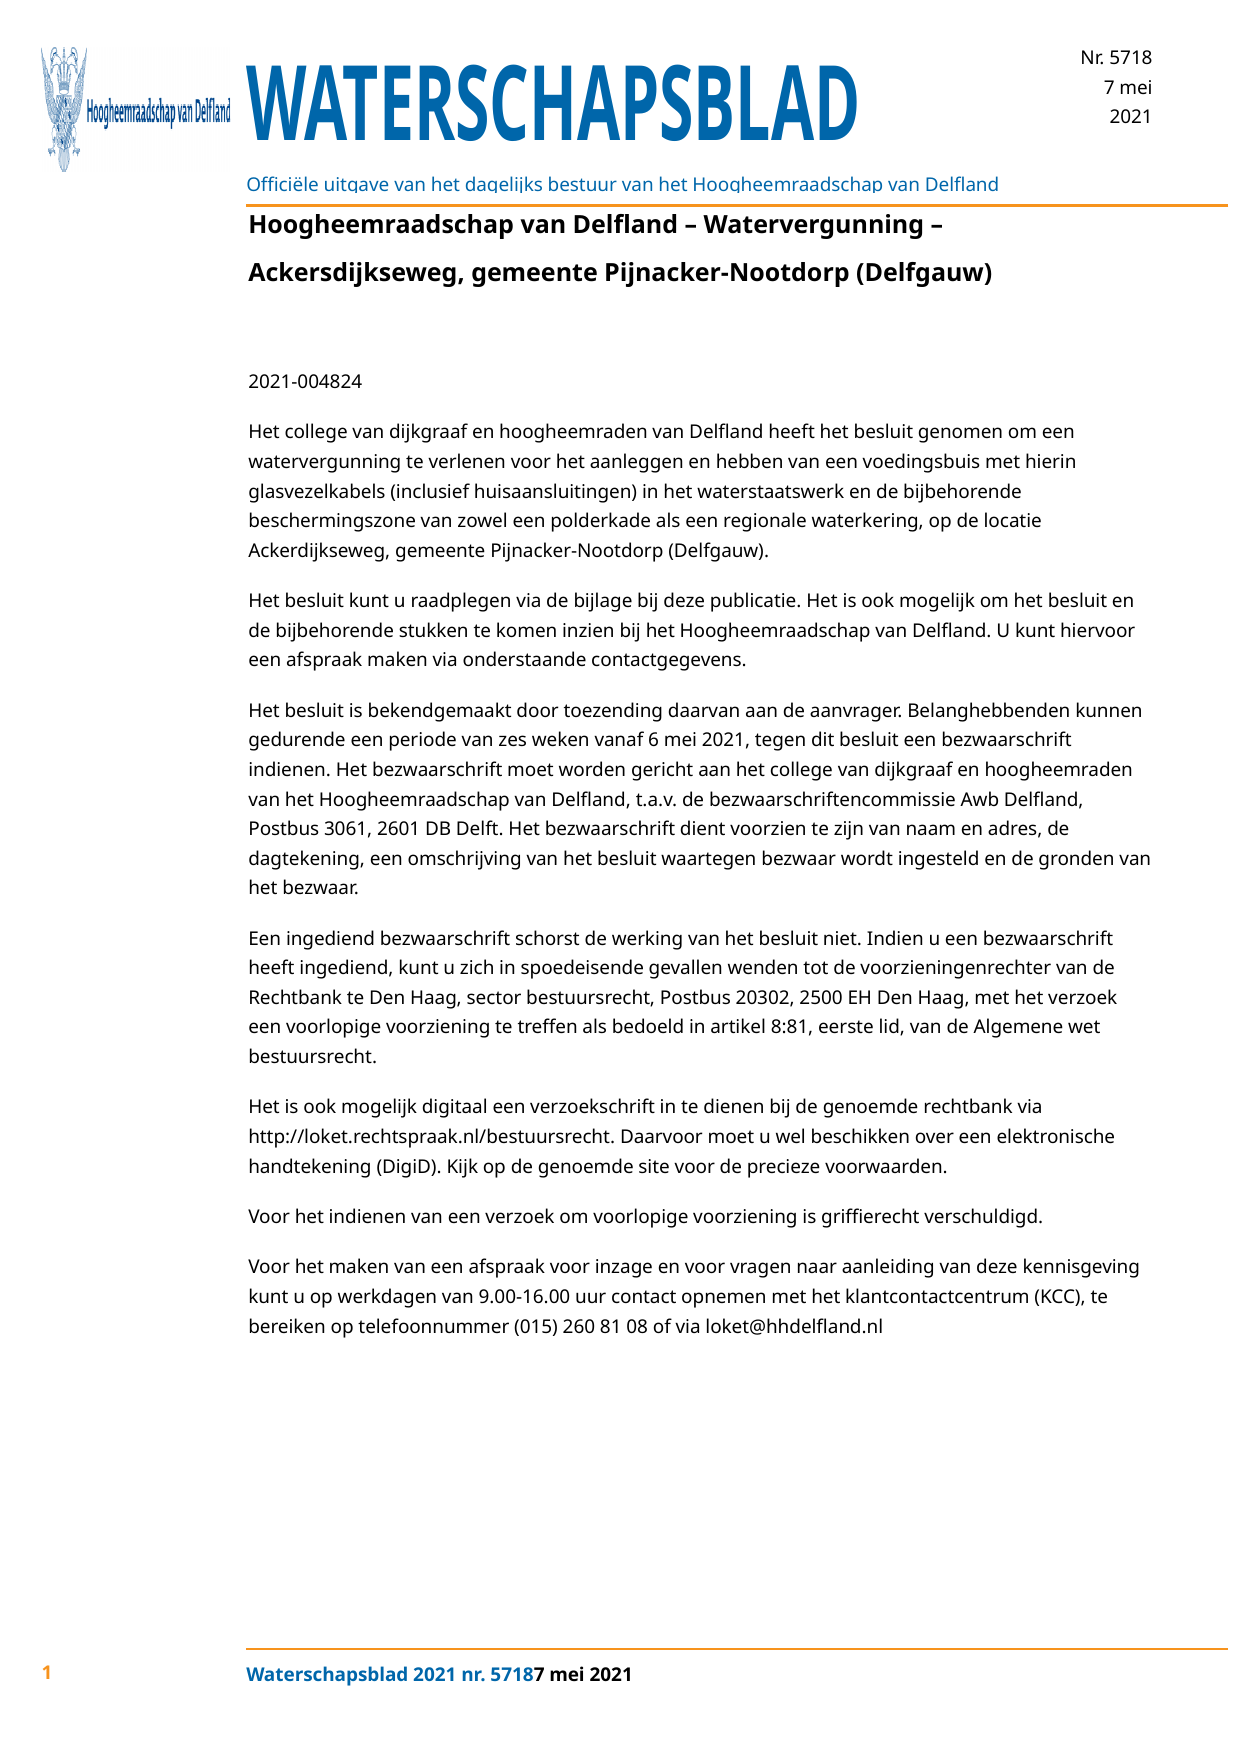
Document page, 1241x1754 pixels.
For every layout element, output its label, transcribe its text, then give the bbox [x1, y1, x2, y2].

text Hoogheemraadschap van Delfland – Watervergunning – Ackersdijkseweg, gemeente Pijnacker-Nootdorp (Delfgauw) [248, 207, 1152, 288]
text 2021-004824 [248, 368, 1152, 394]
text Voor het maken van een afspraak voor inzage en voor vragen naar aanleiding van deze kennisgeving kunt u op werkdagen van 9.00-16.00 uur contact opnemen met het klantcontactcentrum (KCC), te bereiken op telefoonnummer (015) 260 81 08 of via loket@hhdelfland.nl [248, 1254, 1152, 1339]
text Het is ook mogelijk digitaal een verzoekschrift in te dienen bij de genoemde rechtbank via http://loket.rechtspraak.nl/bestuursrecht. Daarvoor moet u wel beschikken over een elektronische handtekening (DigiD). Kijk op de genoemde site voor de precieze voorwaarden. [248, 1094, 1152, 1179]
text Het besluit kunt u raadplegen via de bijlage bij deze publicatie. Het is ook mogelijk om het besluit en de bijbehorende stukken te komen inzien bij het Hoogheemraadschap van Delfland. U kunt hiervoor een afspraak maken via onderstaande contactgegevens. [248, 587, 1152, 672]
text Voor het indienen van een verzoek om voorlopige voorziening is griffierecht verschuldigd. [248, 1203, 1152, 1229]
text Het college van dijkgraaf en hoogheemraden van Delfland heeft het besluit genomen om een watervergunning te verlenen voor het aanleggen en hebben van een voedingsbuis met hierin glasvezelkabels (inclusief huisaansluitingen) in het waterstaatswerk en de bijbehorende beschermingszone van zowel een polderkade als een regionale waterkering, op de locatie Ackerdijkseweg, gemeente Pijnacker-Nootdorp (Delfgauw). [248, 419, 1152, 563]
text Een ingediend bezwaarschrift schorst de werking van het besluit niet. Indien u een bezwaarschrift heeft ingediend, kunt u zich in spoedeisende gevallen wenden tot de voorzieningenrechter van de Rechtbank te Den Haag, sector bestuursrecht, Postbus 20302, 2500 EH Den Haag, met het verzoek een voorlopige voorziening te treffen als bedoeld in artikel 8:81, eerste lid, van de Algemene wet bestuursrecht. [248, 925, 1152, 1069]
picture [41, 47, 231, 172]
text Het besluit is bekendgemaakt door toezending daarvan aan de aanvrager. Belanghebbenden kunnen gedurende een periode van zes weken vanaf 6 mei 2021, tegen dit besluit een bezwaarschrift indienen. Het bezwaarschrift moet worden gericht aan het college van dijkgraaf en hoogheemraden van het Hoogheemraadschap van Delfland, t.a.v. de bezwaarschriftencommissie Awb Delfland, Postbus 3061, 2601 DB Delft. Het bezwaarschrift dient voorzien te zijn van naam en adres, de dagtekening, een omschrijving van het besluit waartegen bezwaar wordt ingesteld en de gronden van het bezwaar. [248, 697, 1152, 900]
